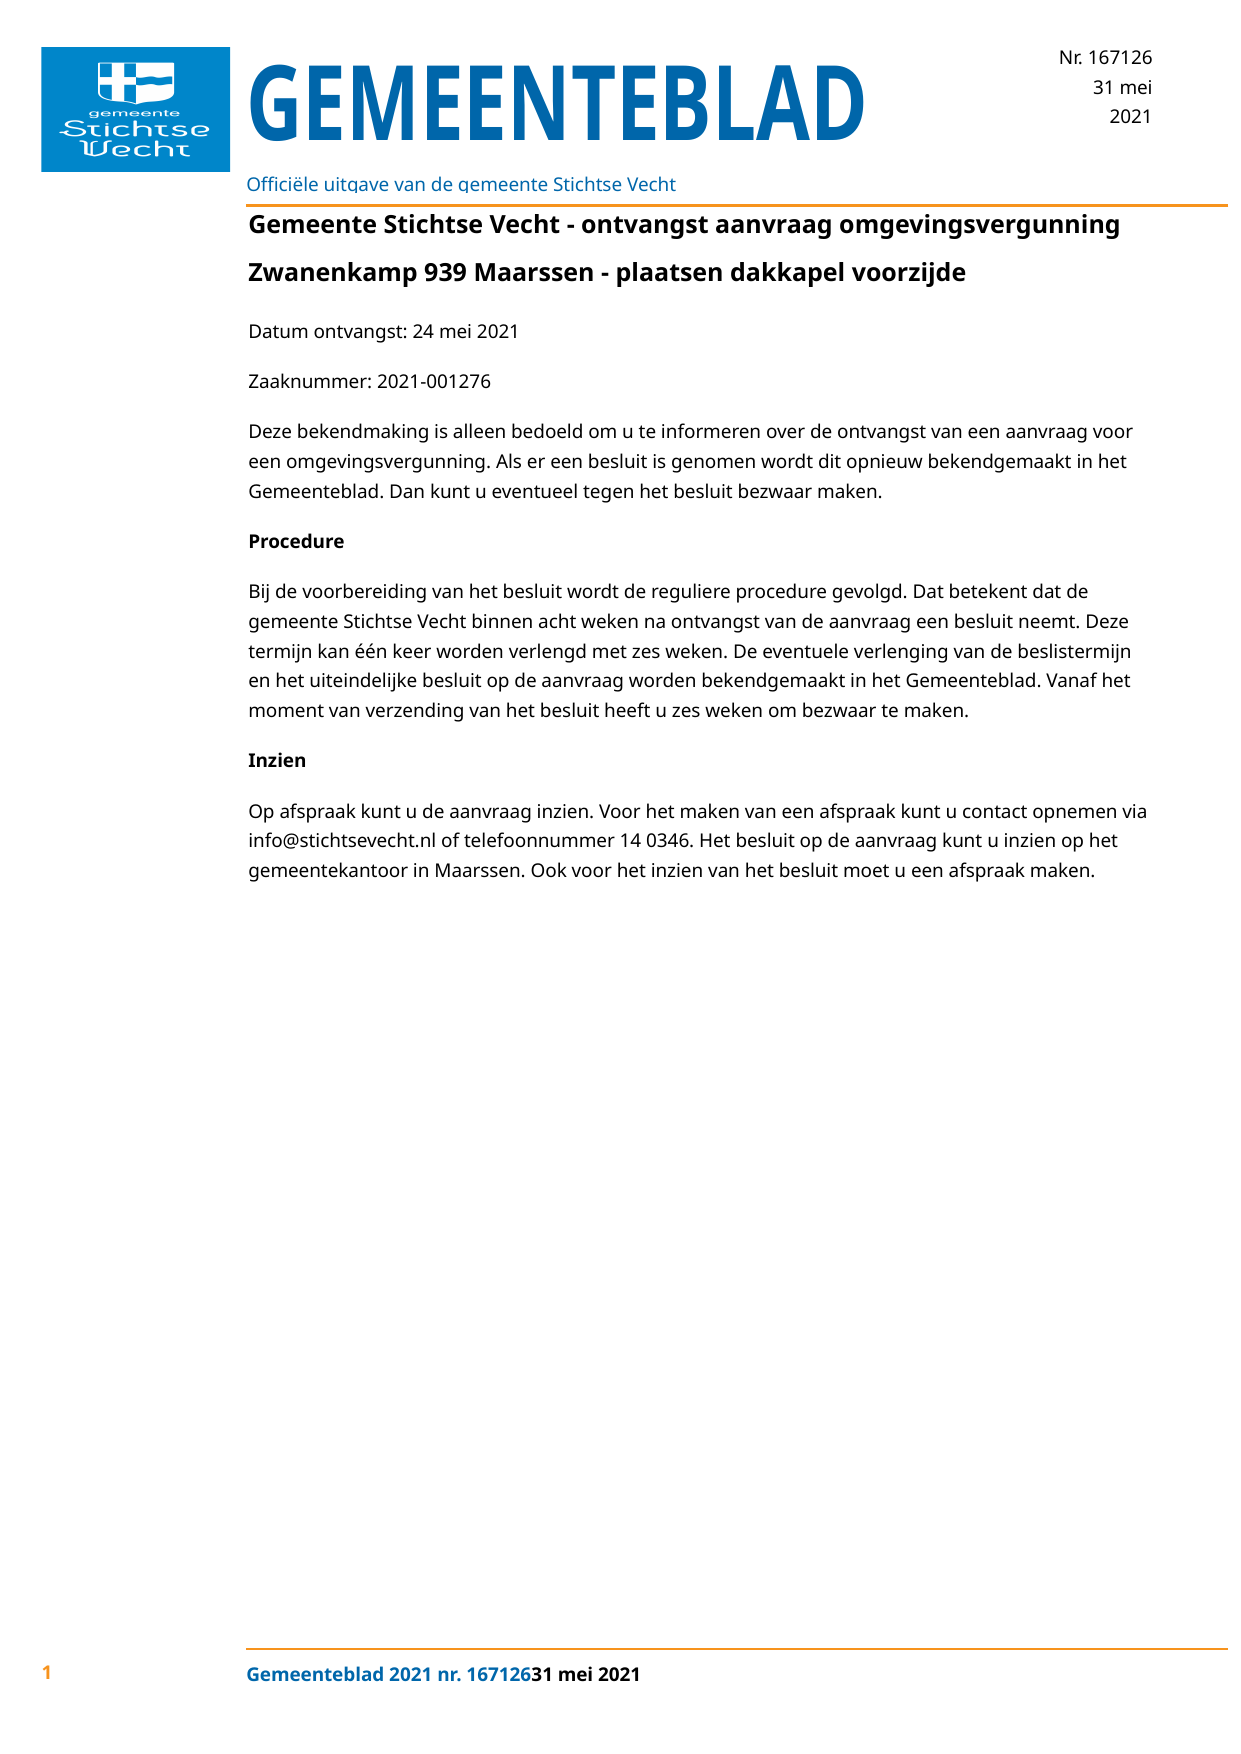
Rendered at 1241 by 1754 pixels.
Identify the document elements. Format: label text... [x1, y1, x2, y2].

picture [137, 63, 174, 103]
text Datum ontvangst: 24 mei 2021 [248, 318, 1152, 344]
text Op afspraak kunt u de aanvraag inzien. Voor het maken van een afspraak kunt u contact opnemen via info@stichtsevecht.nl of telefoonnummer 14 0346. Het besluit op de aanvraag kunt u inzien op het gemeentekantoor in Maarssen. Ook voor het inzien van het besluit moet u een afspraak maken. [248, 798, 1152, 883]
text Gemeente Stichtse Vecht - ontvangst aanvraag omgevingsvergunning Zwanenkamp 939 Maarssen - plaatsen dakkapel voorzijde [248, 207, 1152, 288]
picture [99, 63, 135, 101]
text Zaaknummer: 2021-001276 [248, 368, 1152, 394]
text Inzien [248, 747, 1152, 773]
text Bij de voorbereiding van het besluit wordt de reguliere procedure gevolgd. Dat betekent dat de gemeente Stichtse Vecht binnen acht weken na ontvangst van de aanvraag een besluit neemt. Deze termijn kan één keer worden verlengd met zes weken. De eventuele verlenging van de beslistermijn en het uiteindelijke besluit op de aanvraag worden bekendgemaakt in het Gemeenteblad. Vanaf het moment van verzending van het besluit heeft u zes weken om bezwaar te maken. [248, 579, 1152, 723]
text Deze bekendmaking is alleen bedoeld om u te informeren over de ontvangst van een aanvraag voor een omgevingsvergunning. Als er een besluit is genomen wordt dit opnieuw bekendgemaakt in het Gemeenteblad. Dan kunt u eventueel tegen het besluit bezwaar maken. [248, 419, 1152, 504]
text Procedure [248, 528, 1152, 554]
